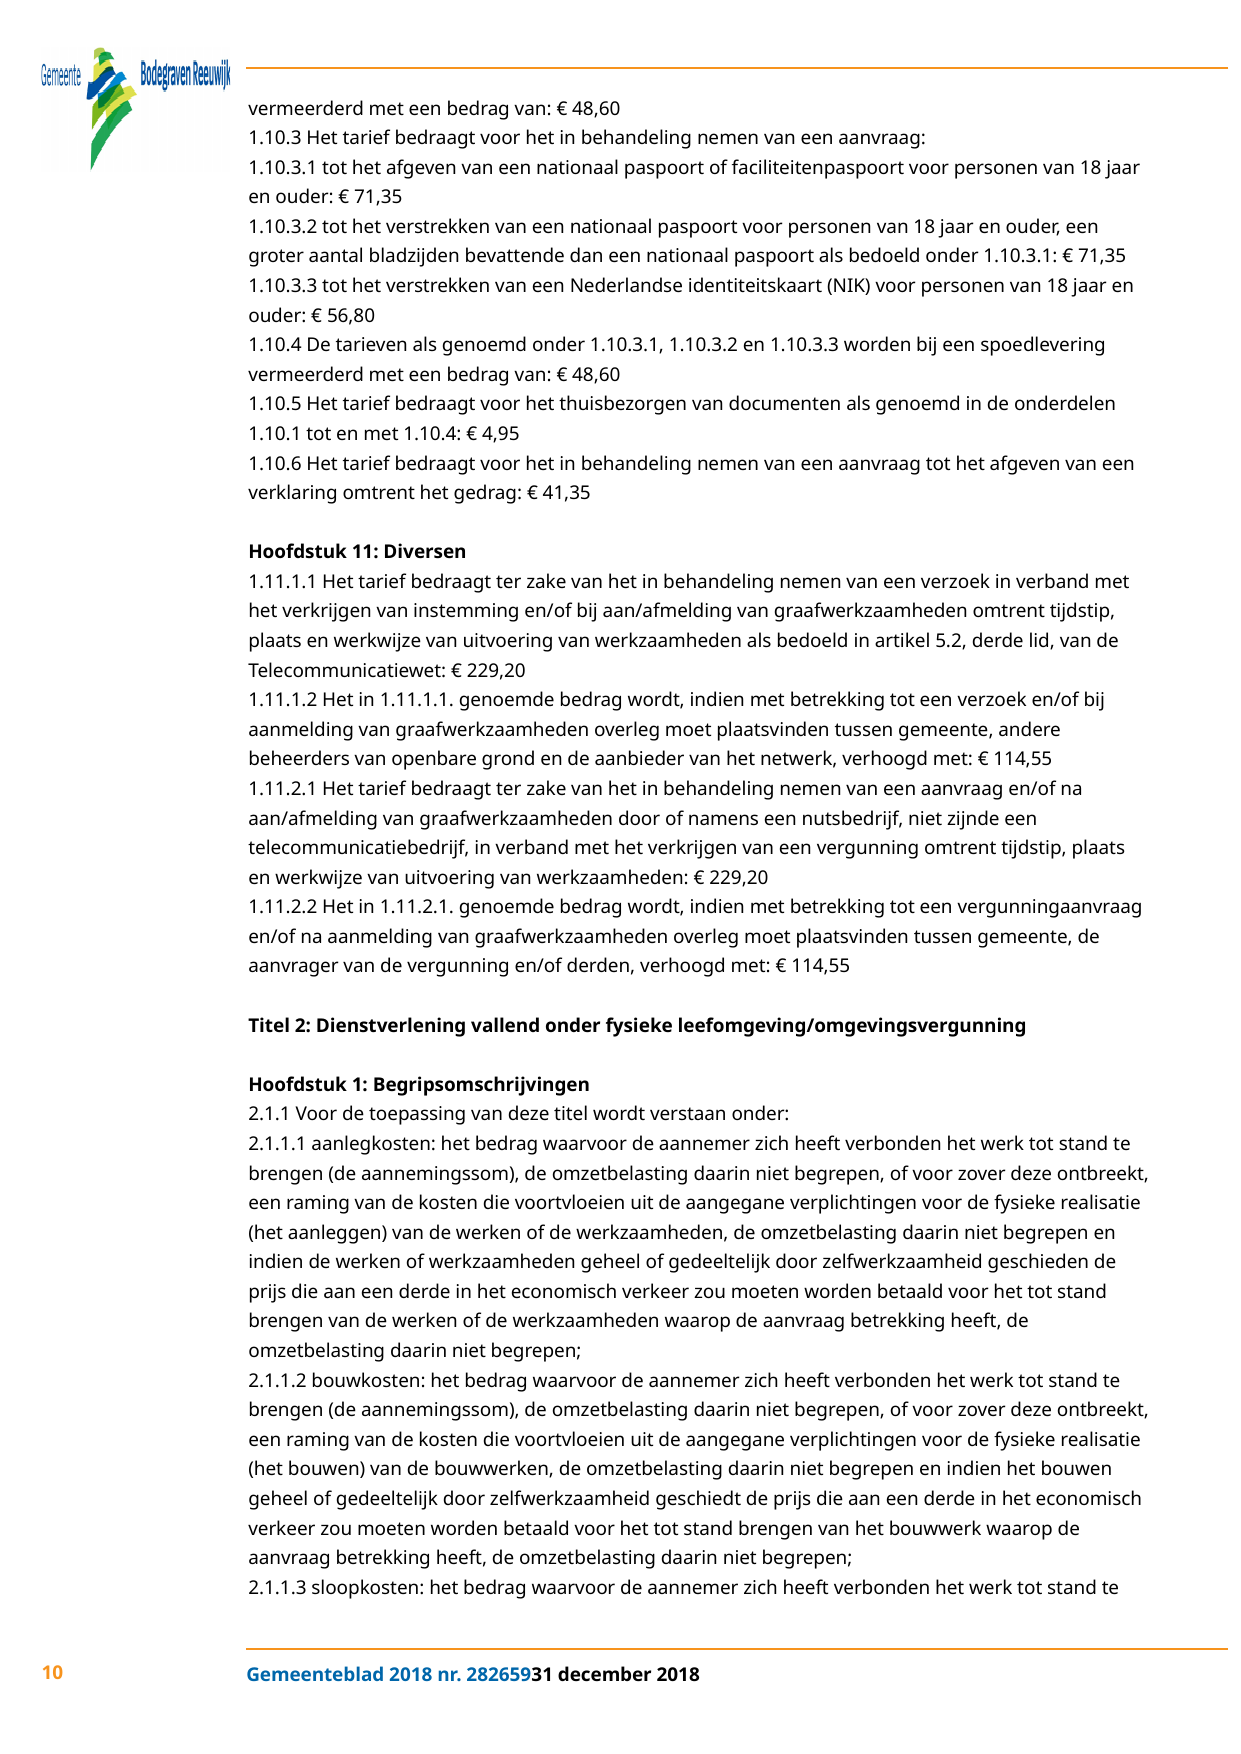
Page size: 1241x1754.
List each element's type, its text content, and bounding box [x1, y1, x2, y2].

text 1.11.1.1 Het tarief bedraagt ter zake van het in behandeling nemen van een verzoek in verband met het verkrijgen van instemming en/of bij aan/afmelding van graafwerkzaamheden omtrent tijdstip, plaats en werkwijze van uitvoering van werkzaamheden als bedoeld in artikel 5.2, derde lid, van de Telecommunicatiewet: € 229,20 [248, 568, 1152, 683]
text 1.10.5 Het tarief bedraagt voor het thuisbezorgen van documenten als genoemd in de onderdelen 1.10.1 tot en met 1.10.4: € 4,95 [248, 391, 1152, 446]
text Hoofdstuk 1: Begripsomschrijvingen [248, 1071, 1152, 1097]
text 2.1.1.3 sloopkosten: het bedrag waarvoor de aannemer zich heeft verbonden het werk tot stand te [248, 1574, 1152, 1600]
text Hoofdstuk 11: Diversen [248, 538, 1152, 564]
text Titel 2: Dienstverlening vallend onder fysieke leefomgeving/omgevingsvergunning [248, 1012, 1152, 1038]
text 1.11.2.1 Het tarief bedraagt ter zake van het in behandeling nemen van een aanvraag en/of na aan/afmelding van graafwerkzaamheden door of namens een nutsbedrijf, niet zijnde een telecommunicatiebedrijf, in verband met het verkrijgen van een vergunning omtrent tijdstip, plaats en werkwijze van uitvoering van werkzaamheden: € 229,20 [248, 775, 1152, 890]
text 2.1.1.2 bouwkosten: het bedrag waarvoor de aannemer zich heeft verbonden het werk tot stand te brengen (de aannemingssom), de omzetbelasting daarin niet begrepen, of voor zover deze ontbreekt, een raming van de kosten die voortvloeien uit de aangegane verplichtingen voor de fysieke realisatie (het bouwen) van de bouwwerken, de omzetbelasting daarin niet begrepen en indien het bouwen geheel of gedeeltelijk door zelfwerkzaamheid geschiedt de prijs die aan een derde in het economisch verkeer zou moeten worden betaald voor het tot stand brengen van het bouwwerk waarop de aanvraag betrekking heeft, de omzetbelasting daarin niet begrepen; [248, 1367, 1152, 1570]
text vermeerderd met een bedrag van: € 48,60 [248, 95, 1152, 121]
text 1.10.4 De tarieven als genoemd onder 1.10.3.1, 1.10.3.2 en 1.10.3.3 worden bij een spoedlevering vermeerderd met een bedrag van: € 48,60 [248, 331, 1152, 387]
text 1.10.6 Het tarief bedraagt voor het in behandeling nemen van een aanvraag tot het afgeven van een verklaring omtrent het gedrag: € 41,35 [248, 450, 1152, 505]
text 1.10.3 Het tarief bedraagt voor het in behandeling nemen van een aanvraag: [248, 124, 1152, 150]
picture [41, 47, 231, 172]
text 1.11.1.2 Het in 1.11.1.1. genoemde bedrag wordt, indien met betrekking tot een verzoek en/of bij aanmelding van graafwerkzaamheden overleg moet plaatsvinden tussen gemeente, andere beheerders van openbare grond en de aanbieder van het netwerk, verhoogd met: € 114,55 [248, 686, 1152, 771]
text 2.1.1.1 aanlegkosten: het bedrag waarvoor de aannemer zich heeft verbonden het werk tot stand te brengen (de aannemingssom), de omzetbelasting daarin niet begrepen, of voor zover deze ontbreekt, een raming van de kosten die voortvloeien uit de aangegane verplichtingen voor de fysieke realisatie (het aanleggen) van de werken of de werkzaamheden, de omzetbelasting daarin niet begrepen en indien de werken of werkzaamheden geheel of gedeeltelijk door zelfwerkzaamheid geschieden de prijs die aan een derde in het economisch verkeer zou moeten worden betaald voor het tot stand brengen van de werken of de werkzaamheden waarop de aanvraag betrekking heeft, de omzetbelasting daarin niet begrepen; [248, 1130, 1152, 1363]
text 1.10.3.2 tot het verstrekken van een nationaal paspoort voor personen van 18 jaar en ouder, een groter aantal bladzijden bevattende dan een nationaal paspoort als bedoeld onder 1.10.3.1: € 71,35 [248, 213, 1152, 268]
text 1.11.2.2 Het in 1.11.2.1. genoemde bedrag wordt, indien met betrekking tot een vergunningaanvraag en/of na aanmelding van graafwerkzaamheden overleg moet plaatsvinden tussen gemeente, de aanvrager van de vergunning en/of derden, verhoogd met: € 114,55 [248, 893, 1152, 978]
text 1.10.3.3 tot het verstrekken van een Nederlandse identiteitskaart (NIK) voor personen van 18 jaar en ouder: € 56,80 [248, 272, 1152, 328]
text 1.10.3.1 tot het afgeven van een nationaal paspoort of faciliteitenpaspoort voor personen van 18 jaar en ouder: € 71,35 [248, 154, 1152, 209]
text 2.1.1 Voor de toepassing van deze titel wordt verstaan onder: [248, 1101, 1152, 1126]
